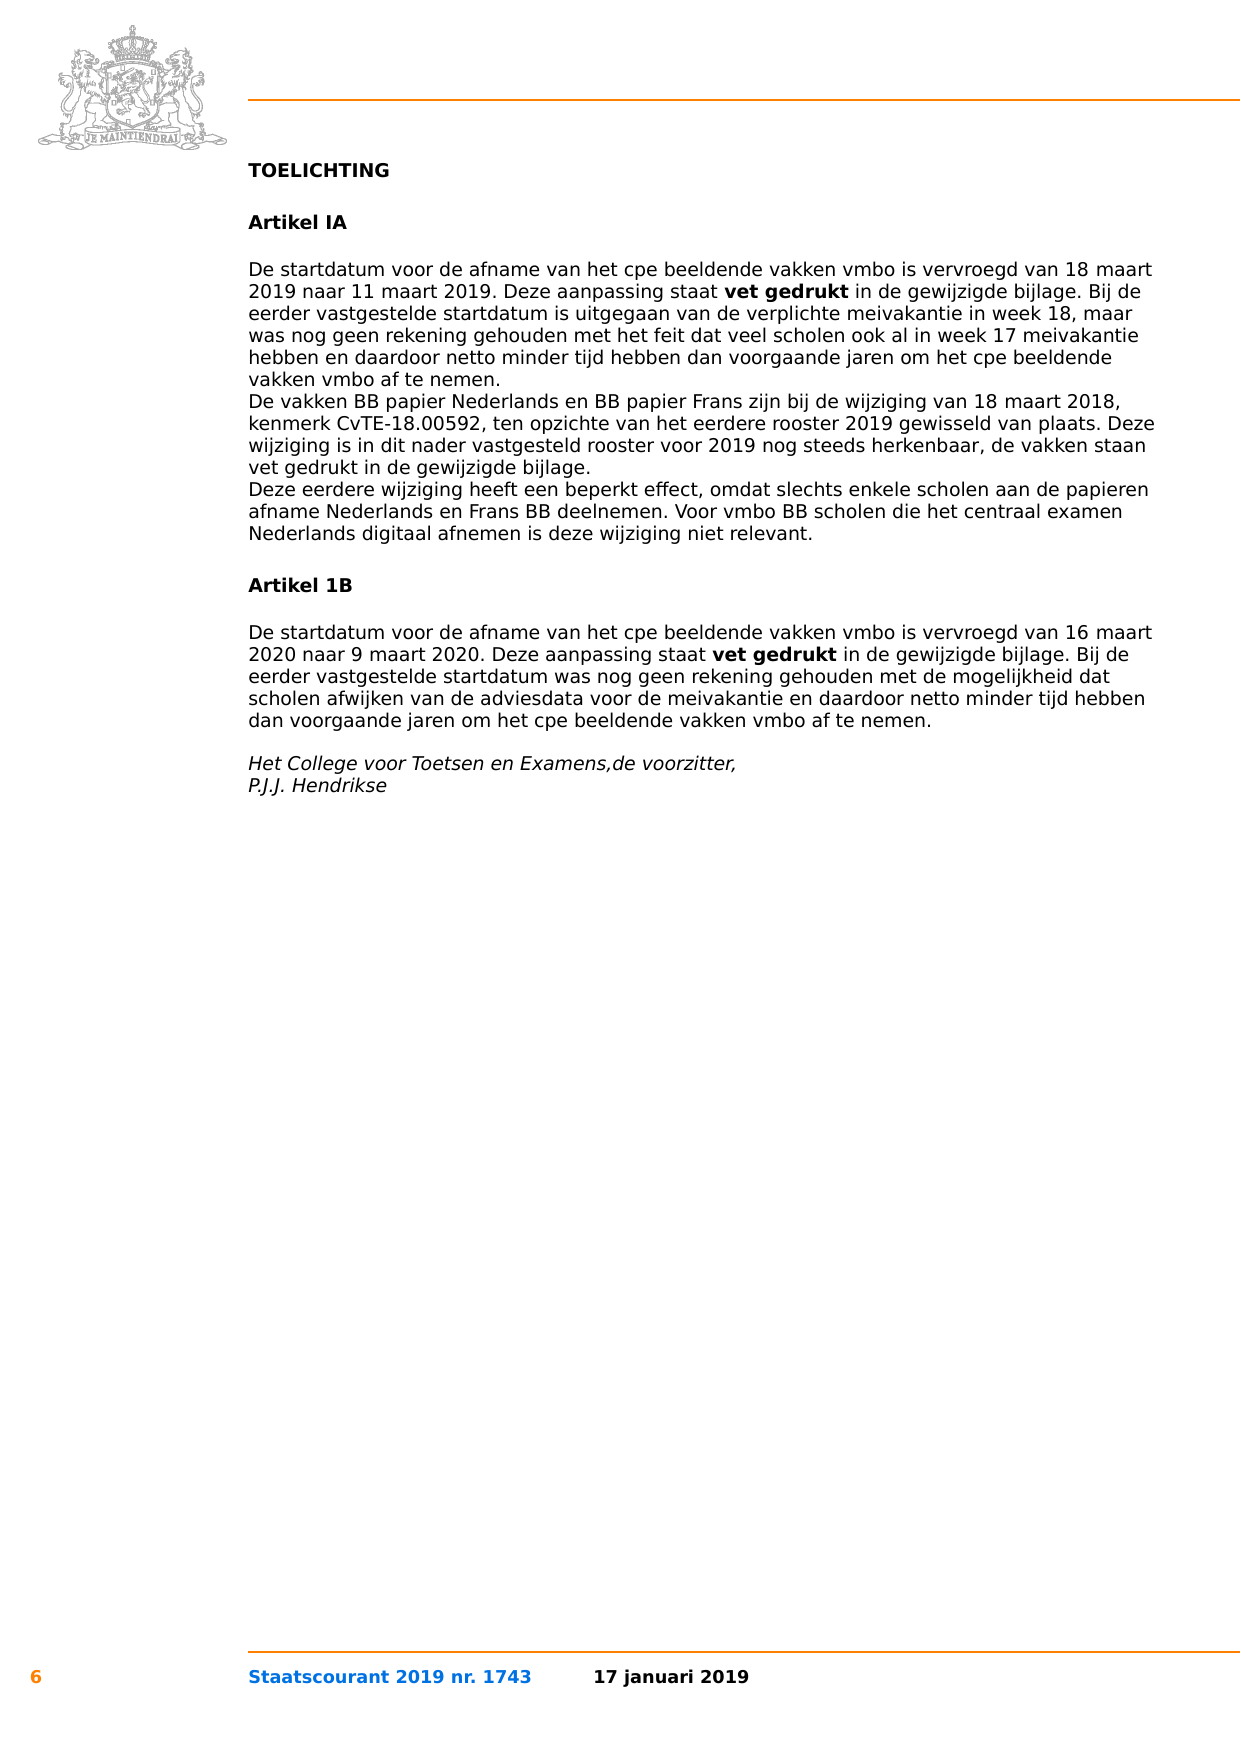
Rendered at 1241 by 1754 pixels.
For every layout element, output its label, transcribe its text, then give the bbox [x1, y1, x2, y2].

subtitle Artikel IA [248, 212, 1163, 234]
text De startdatum voor de afname van het cpe beeldende vakken vmbo is vervroegd van 18 maart 2019 naar 11 maart 2019. Deze aanpassing staat vet gedrukt in de gewijzigde bijlage. Bij de eerder vastgestelde startdatum is uitgegaan van de verplichte meivakantie in week 18, maar was nog geen rekening gehouden met het feit dat veel scholen ook al in week 17 meivakantie hebben en daardoor netto minder tijd hebben dan voorgaande jaren om het cpe beeldende vakken vmbo af te nemen. [248, 259, 1163, 391]
picture [38, 25, 227, 150]
subtitle TOELICHTING [248, 160, 1163, 182]
subtitle Artikel 1B [248, 574, 1163, 597]
text De startdatum voor de afname van het cpe beeldende vakken vmbo is vervroegd van 16 maart 2020 naar 9 maart 2020. Deze aanpassing staat vet gedrukt in de gewijzigde bijlage. Bij de eerder vastgestelde startdatum was nog geen rekening gehouden met de mogelijkheid dat scholen afwijken van de adviesdata voor de meivakantie en daardoor netto minder tijd hebben dan voorgaande jaren om het cpe beeldende vakken vmbo af te nemen. [248, 622, 1163, 731]
text Het College voor Toetsen en Examens,de voorzitter, P.J.J. Hendrikse [248, 753, 1163, 797]
text De vakken BB papier Nederlands en BB papier Frans zijn bij de wijziging van 18 maart 2018, kenmerk CvTE-18.00592, ten opzichte van het eerdere rooster 2019 gewisseld van plaats. Deze wijziging is in dit nader vastgesteld rooster voor 2019 nog steeds herkenbaar, de vakken staan vet gedrukt in de gewijzigde bijlage. [248, 391, 1163, 479]
text Deze eerdere wijziging heeft een beperkt effect, omdat slechts enkele scholen aan de papieren afname Nederlands en Frans BB deelnemen. Voor vmbo BB scholen die het centraal examen Nederlands digitaal afnemen is deze wijziging niet relevant. [248, 479, 1163, 544]
